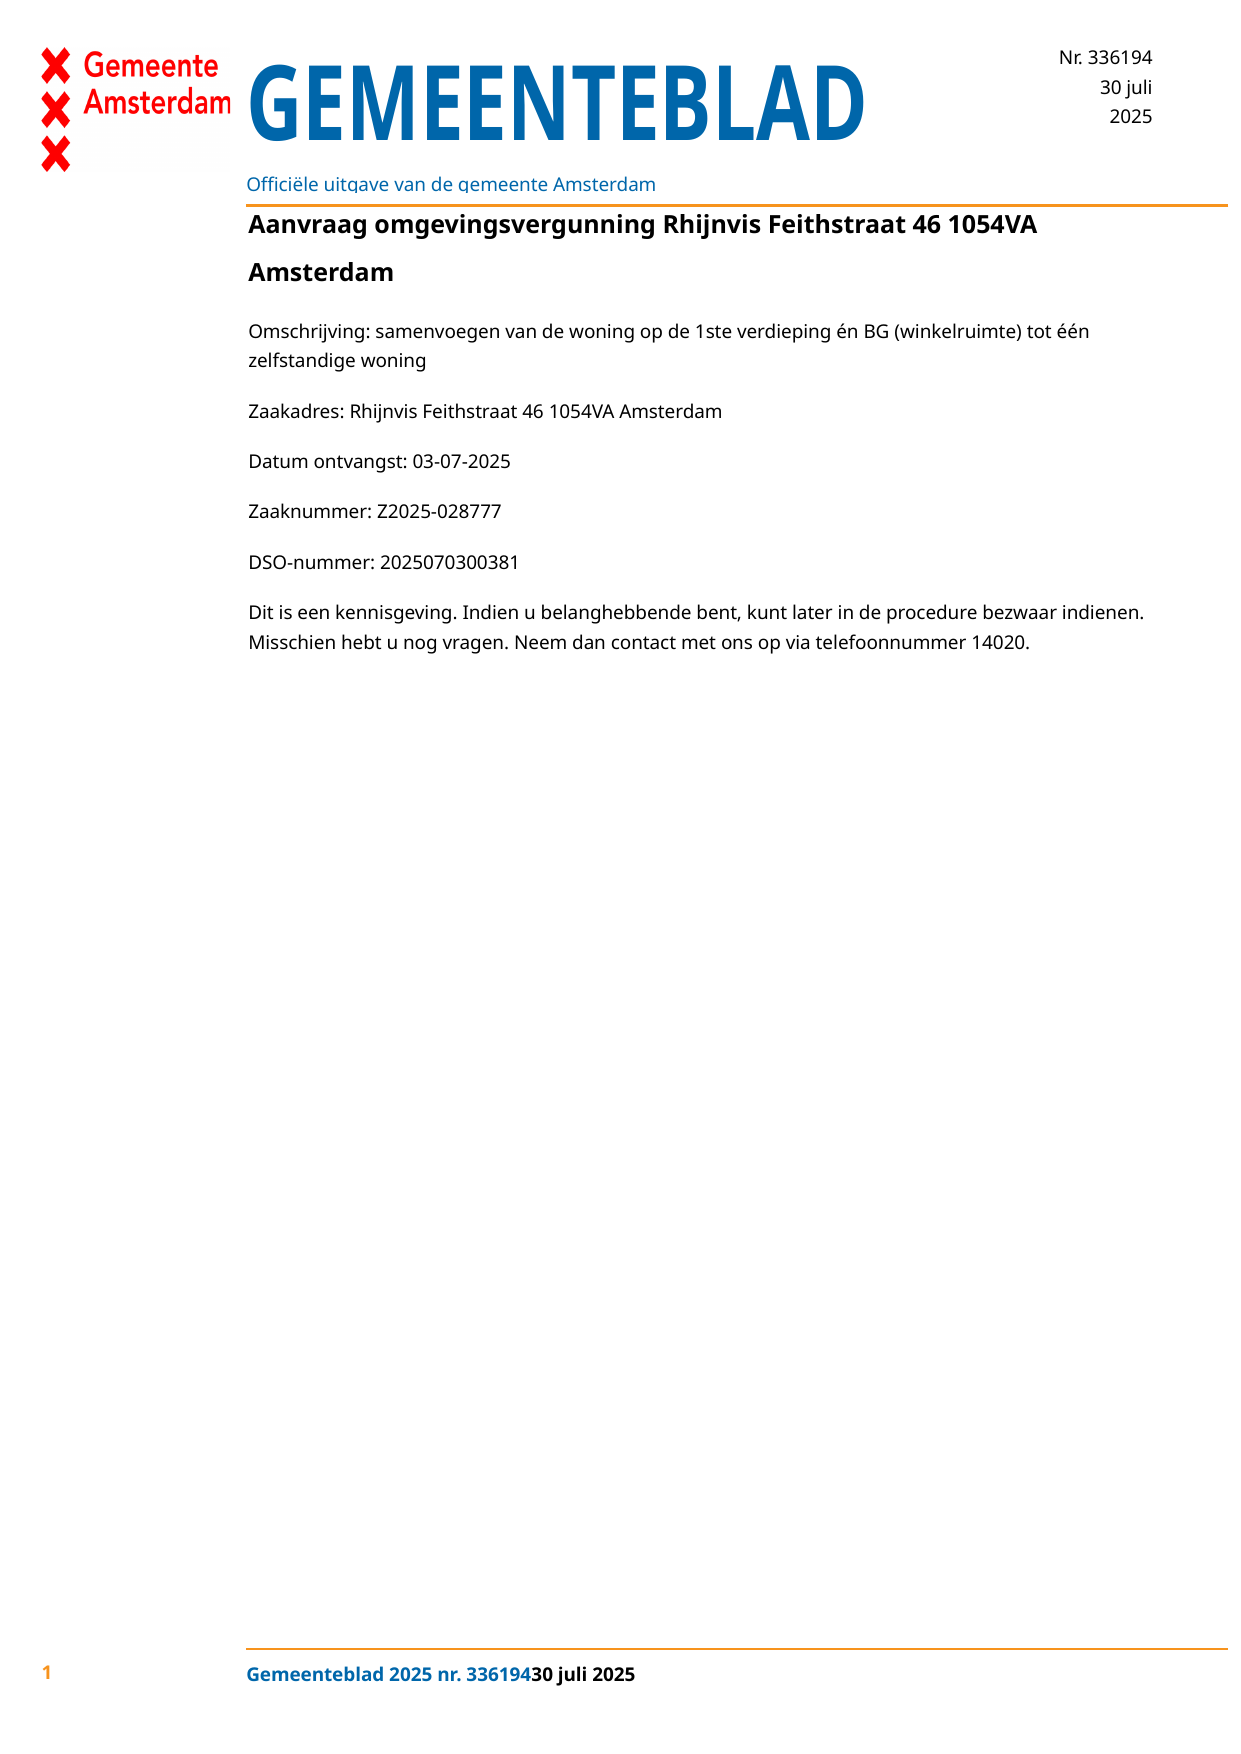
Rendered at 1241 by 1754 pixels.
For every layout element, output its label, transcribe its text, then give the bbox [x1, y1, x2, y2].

text Datum ontvangst: 03-07-2025 [248, 448, 1152, 474]
picture [41, 47, 231, 172]
text Zaaknummer: Z2025-028777 [248, 499, 1152, 524]
text Zaakadres: Rhijnvis Feithstraat 46 1054VA Amsterdam [248, 398, 1152, 424]
text Dit is een kennisgeving. Indien u belanghebbende bent, kunt later in de procedure bezwaar indienen. Misschien hebt u nog vragen. Neem dan contact met ons op via telefoonnummer 14020. [248, 599, 1152, 655]
text DSO-nummer: 2025070300381 [248, 549, 1152, 575]
text Aanvraag omgevingsvergunning Rhijnvis Feithstraat 46 1054VA Amsterdam [248, 207, 1152, 288]
text Omschrijving: samenvoegen van de woning op de 1ste verdieping én BG (winkelruimte) tot één zelfstandige woning [248, 318, 1152, 373]
